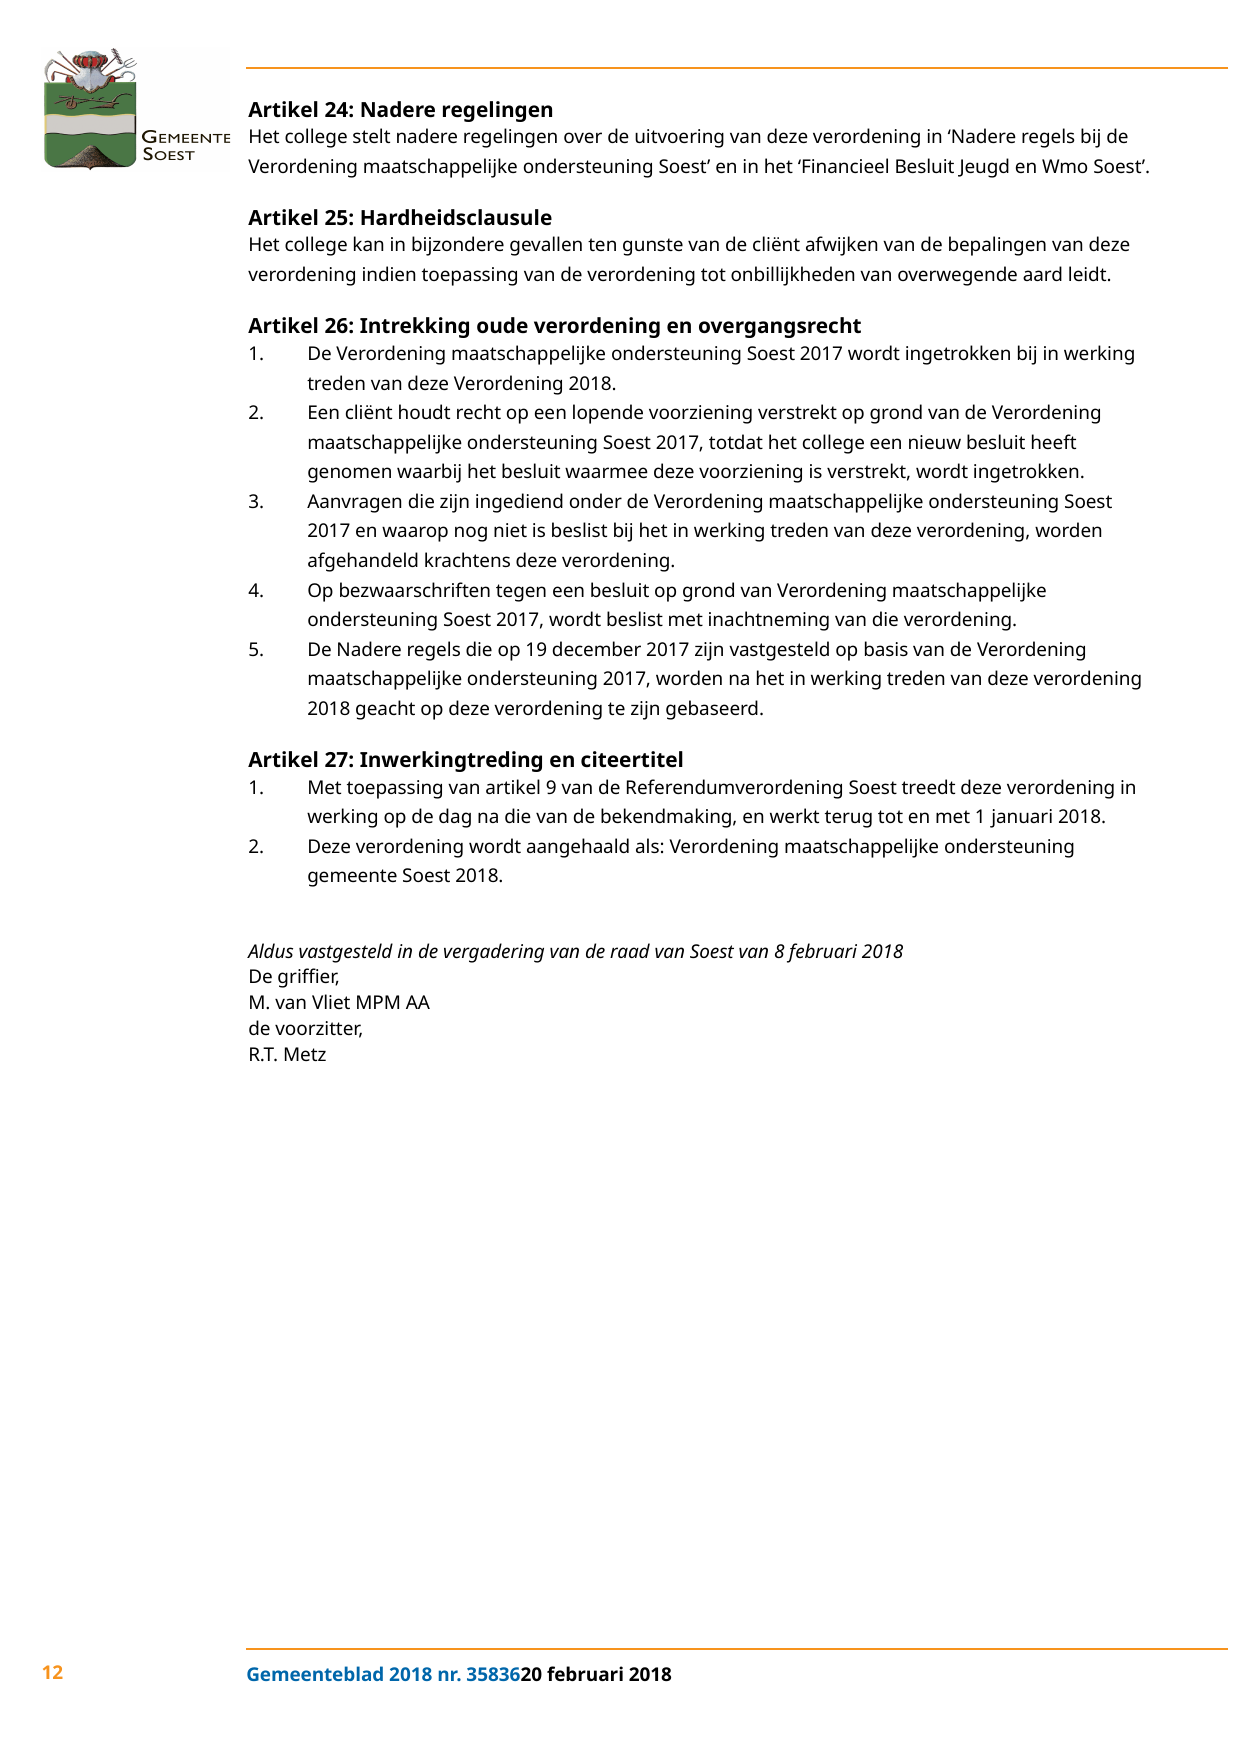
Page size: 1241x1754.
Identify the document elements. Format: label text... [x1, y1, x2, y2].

picture [41, 47, 231, 172]
list Aanvragen die zijn ingediend onder de Verordening maatschappelijke ondersteuning Soest 2017 en waarop nog niet is beslist bij het in werking treden van deze verordening, worden afgehandeld krachtens deze verordening. [248, 488, 1152, 573]
text Het college kan in bijzondere gevallen ten gunste van de cliënt afwijken van de bepalingen van deze verordening indien toepassing van de verordening tot onbillijkheden van overwegende aard leidt. [248, 232, 1152, 287]
text De griffier, [248, 964, 1152, 989]
list Met toepassing van artikel 9 van de Referendumverordening Soest treedt deze verordening in werking op de dag na die van de bekendmaking, en werkt terug tot en met 1 januari 2018. [248, 774, 1152, 829]
text Artikel 25: Hardheidsclausule [248, 203, 1152, 232]
text Het college stelt nadere regelingen over de uitvoering van deze verordening in ‘Nadere regels bij de Verordening maatschappelijke ondersteuning Soest’ en in het ‘Financieel Besluit Jeugd en Wmo Soest’. [248, 123, 1152, 178]
text Artikel 26: Intrekking oude verordening en overgangsrecht [248, 312, 1152, 340]
list Op bezwaarschriften tegen een besluit op grond van Verordening maatschappelijke ondersteuning Soest 2017, wordt beslist met inachtneming van die verordening. [248, 577, 1152, 632]
text M. van Vliet MPM AA [248, 989, 1152, 1015]
list De Verordening maatschappelijke ondersteuning Soest 2017 wordt ingetrokken bij in werking treden van deze Verordening 2018. [248, 340, 1152, 395]
text Aldus vastgesteld in de vergadering van de raad van Soest van 8 februari 2018 [248, 938, 1152, 964]
text Artikel 24: Nadere regelingen [248, 95, 1152, 123]
list Deze verordening wordt aangehaald als: Verordening maatschappelijke ondersteuning gemeente Soest 2018. [248, 833, 1152, 888]
text R.T. Metz [248, 1041, 1152, 1067]
text de voorzitter, [248, 1015, 1152, 1041]
list Een cliënt houdt recht op een lopende voorziening verstrekt op grond van de Verordening maatschappelijke ondersteuning Soest 2017, totdat het college een nieuw besluit heeft genomen waarbij het besluit waarmee deze voorziening is verstrekt, wordt ingetrokken. [248, 399, 1152, 484]
text Artikel 27: Inwerkingtreding en citeertitel [248, 746, 1152, 774]
list De Nadere regels die op 19 december 2017 zijn vastgesteld op basis van de Verordening maatschappelijke ondersteuning 2017, worden na het in werking treden van deze verordening 2018 geacht op deze verordening te zijn gebaseerd. [248, 636, 1152, 721]
